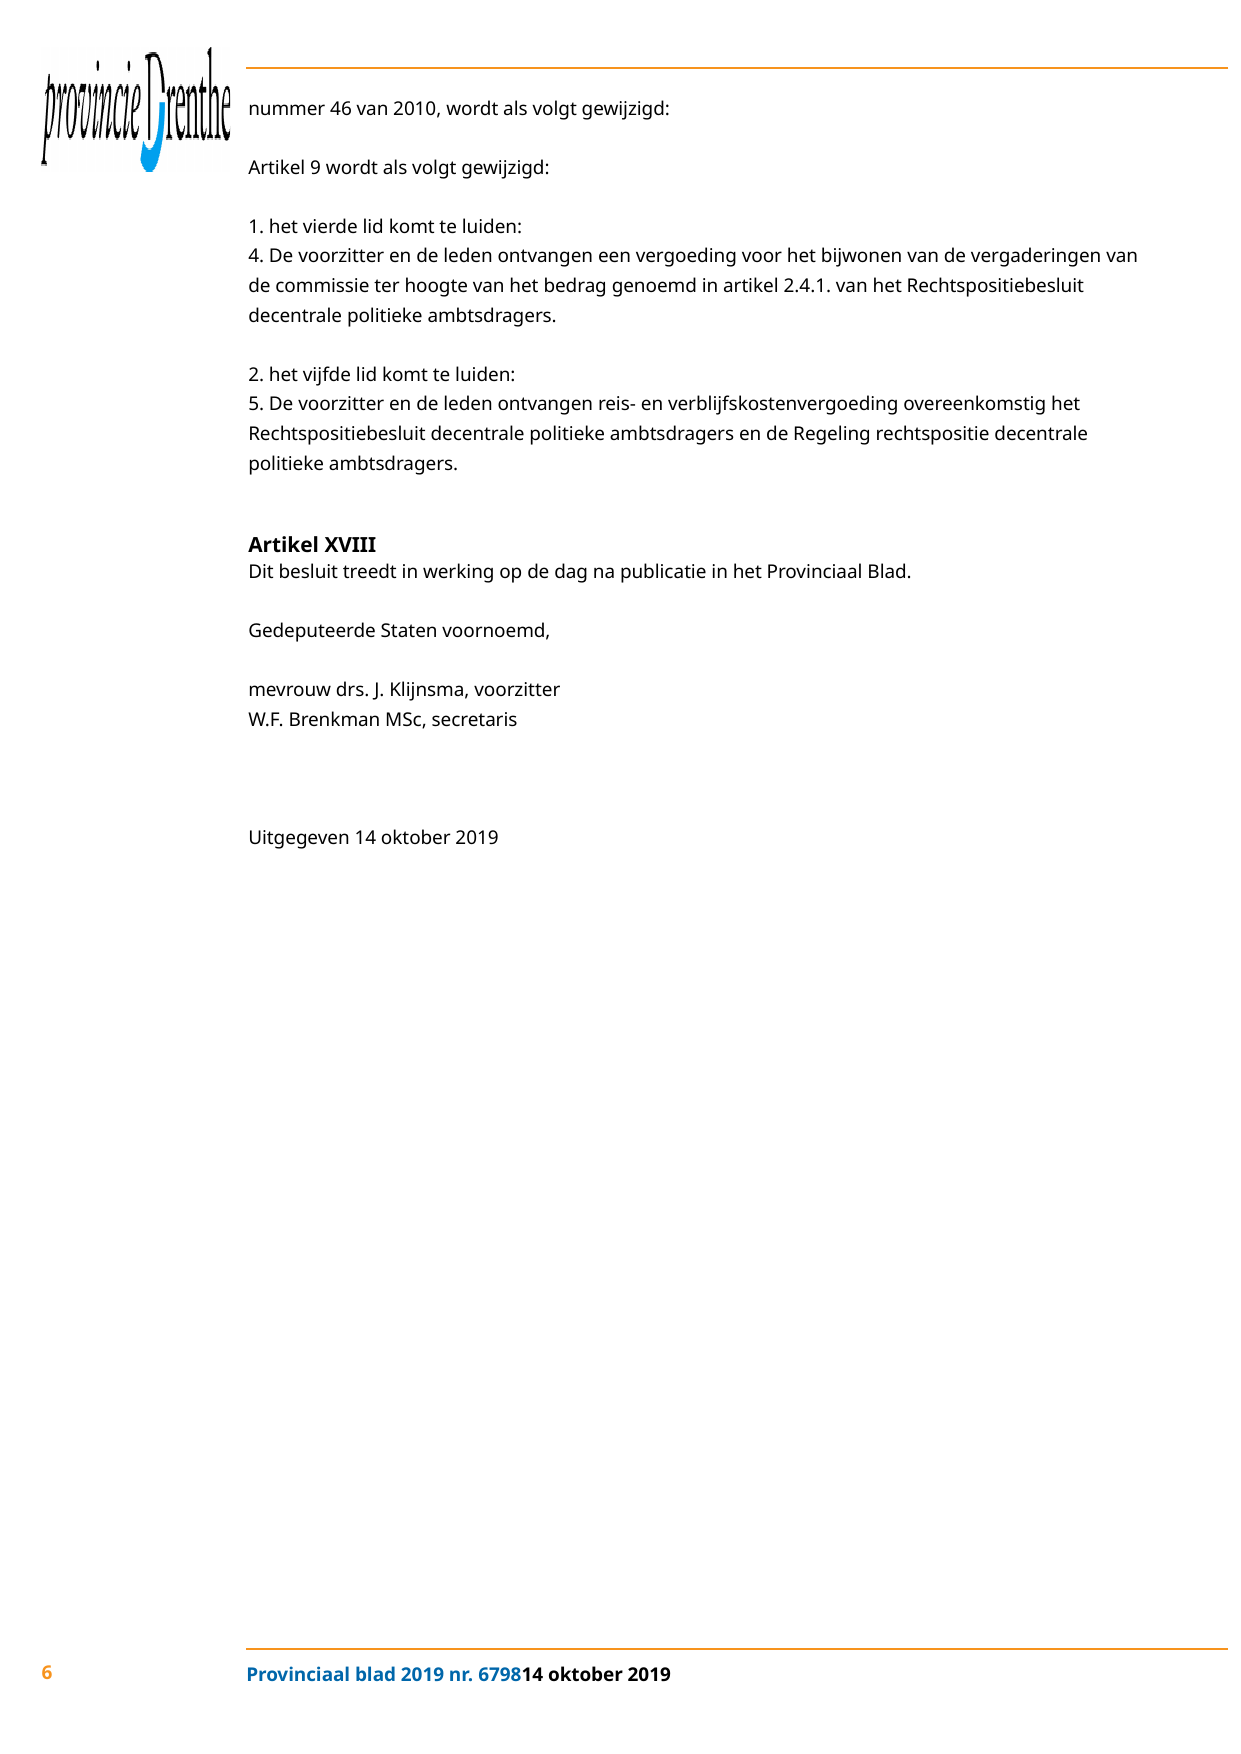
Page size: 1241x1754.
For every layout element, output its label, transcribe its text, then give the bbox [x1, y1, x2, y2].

text Artikel XVIII [248, 530, 1152, 558]
text 5. De voorzitter en de leden ontvangen reis- en verblijfskostenvergoeding overeenkomstig het Rechtspositiebesluit decentrale politieke ambtsdragers en de Regeling rechtspositie decentrale politieke ambtsdragers. [248, 391, 1152, 476]
text Dit besluit treedt in werking op de dag na publicatie in het Provinciaal Blad. [248, 558, 1152, 584]
text nummer 46 van 2010, wordt als volgt gewijzigd: [248, 95, 1152, 121]
picture [41, 47, 231, 172]
text Gedeputeerde Staten voornoemd, [248, 617, 1152, 643]
text 1. het vierde lid komt te luiden: [248, 213, 1152, 239]
text Uitgegeven 14 oktober 2019 [248, 824, 1152, 850]
text mevrouw drs. J. Klijnsma, voorzitter [248, 677, 1152, 702]
text 2. het vijfde lid komt te luiden: [248, 361, 1152, 387]
text Artikel 9 wordt als volgt gewijzigd: [248, 154, 1152, 180]
text 4. De voorzitter en de leden ontvangen een vergoeding voor het bijwonen van de vergaderingen van de commissie ter hoogte van het bedrag genoemd in artikel 2.4.1. van het Rechtspositiebesluit decentrale politieke ambtsdragers. [248, 243, 1152, 328]
text W.F. Brenkman MSc, secretaris [248, 706, 1152, 732]
